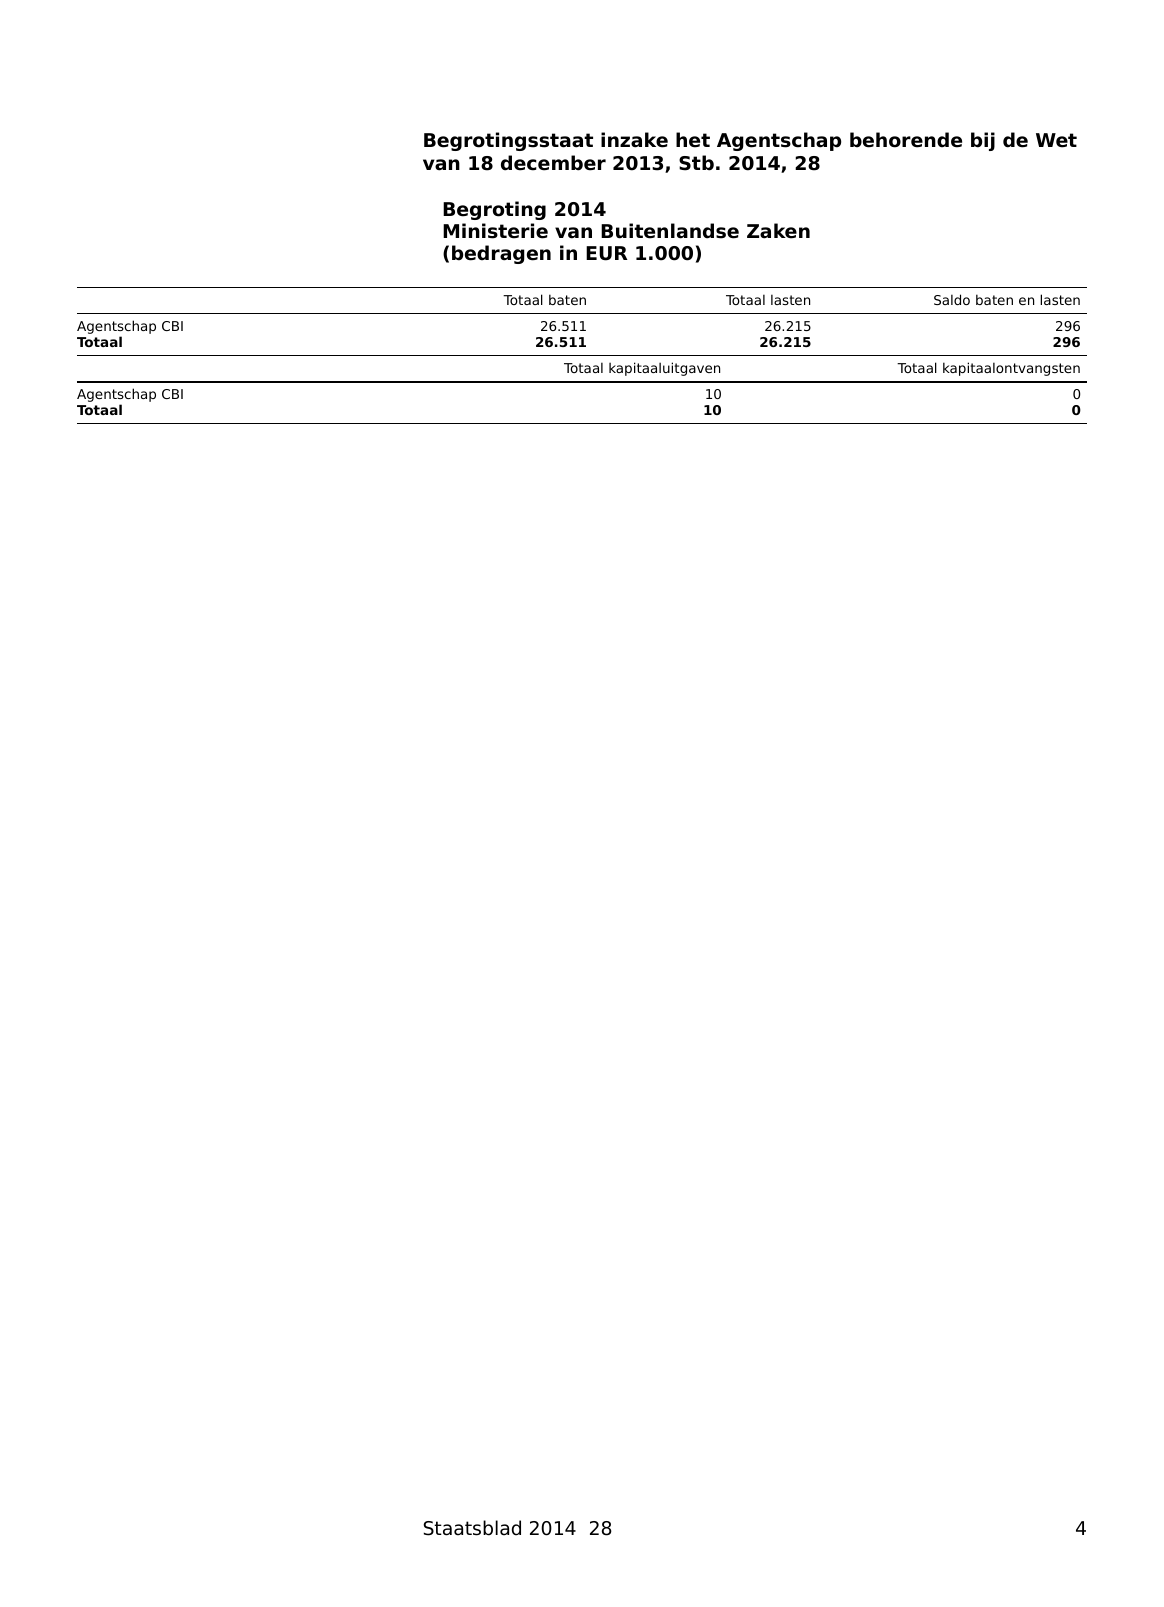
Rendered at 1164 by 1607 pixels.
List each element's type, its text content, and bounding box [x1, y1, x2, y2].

table_header Totaal lasten [593, 288, 817, 313]
text Begroting 2014 [422, 199, 1087, 221]
table_cell 296 [817, 314, 1087, 335]
table_header [77, 288, 413, 313]
subtitle Begrotingsstaat inzake het Agentschap behorende bij de Wet van 18 december 2013, Stb. 2014, 28 [422, 130, 1087, 174]
table_cell 26.215 [593, 335, 817, 355]
table_cell Totaal [77, 335, 413, 355]
table_cell Totaal kapitaalontvangsten [728, 356, 1087, 381]
table_header Totaal baten [413, 288, 593, 313]
table_cell 26.511 [413, 335, 593, 355]
table_cell Agentschap CBI [77, 314, 413, 335]
table_cell 296 [817, 335, 1087, 355]
table_cell Totaal [77, 403, 413, 423]
table_header Saldo baten en lasten [817, 288, 1087, 313]
table_cell 0 [728, 383, 1087, 403]
table_cell 10 [413, 403, 727, 423]
text Ministerie van Buitenlandse Zaken [422, 221, 1087, 243]
text (bedragen in EUR 1.000) [422, 243, 1087, 265]
table_cell 0 [728, 403, 1087, 423]
table_cell 26.215 [593, 314, 817, 335]
table_cell [77, 356, 413, 381]
table_cell Totaal kapitaaluitgaven [413, 356, 727, 381]
table_cell 26.511 [413, 314, 593, 335]
table_cell 10 [413, 383, 727, 403]
table_cell Agentschap CBI [77, 383, 413, 403]
